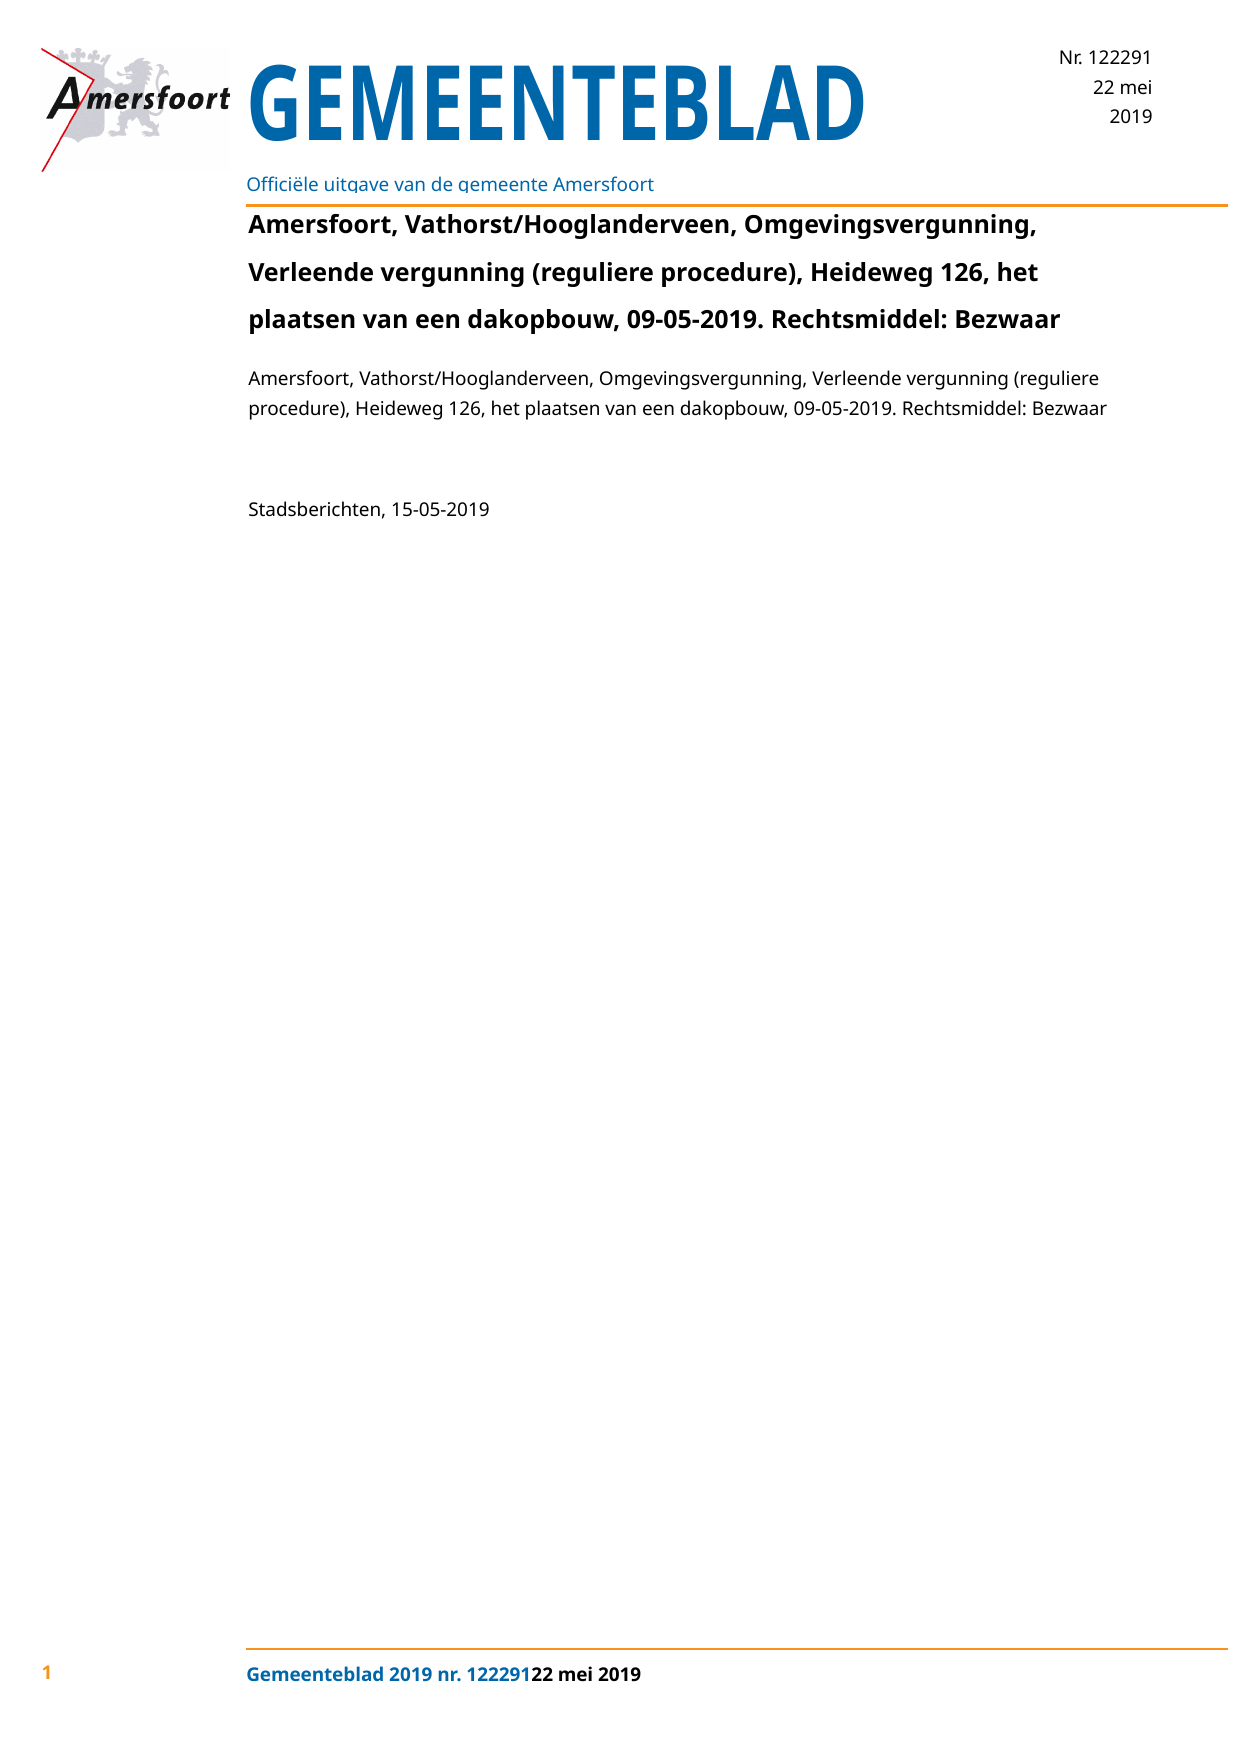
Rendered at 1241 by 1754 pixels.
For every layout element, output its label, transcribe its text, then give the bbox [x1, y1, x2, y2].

text Stadsberichten, 15-05-2019 [248, 496, 1152, 522]
text Amersfoort, Vathorst/Hooglanderveen, Omgevingsvergunning, Verleende vergunning (reguliere procedure), Heideweg 126, het plaatsen van een dakopbouw, 09-05-2019. Rechtsmiddel: Bezwaar [248, 207, 1152, 336]
text Amersfoort, Vathorst/Hooglanderveen, Omgevingsvergunning, Verleende vergunning (reguliere procedure), Heideweg 126, het plaatsen van een dakopbouw, 09-05-2019. Rechtsmiddel: Bezwaar [248, 366, 1152, 421]
picture [41, 47, 231, 172]
